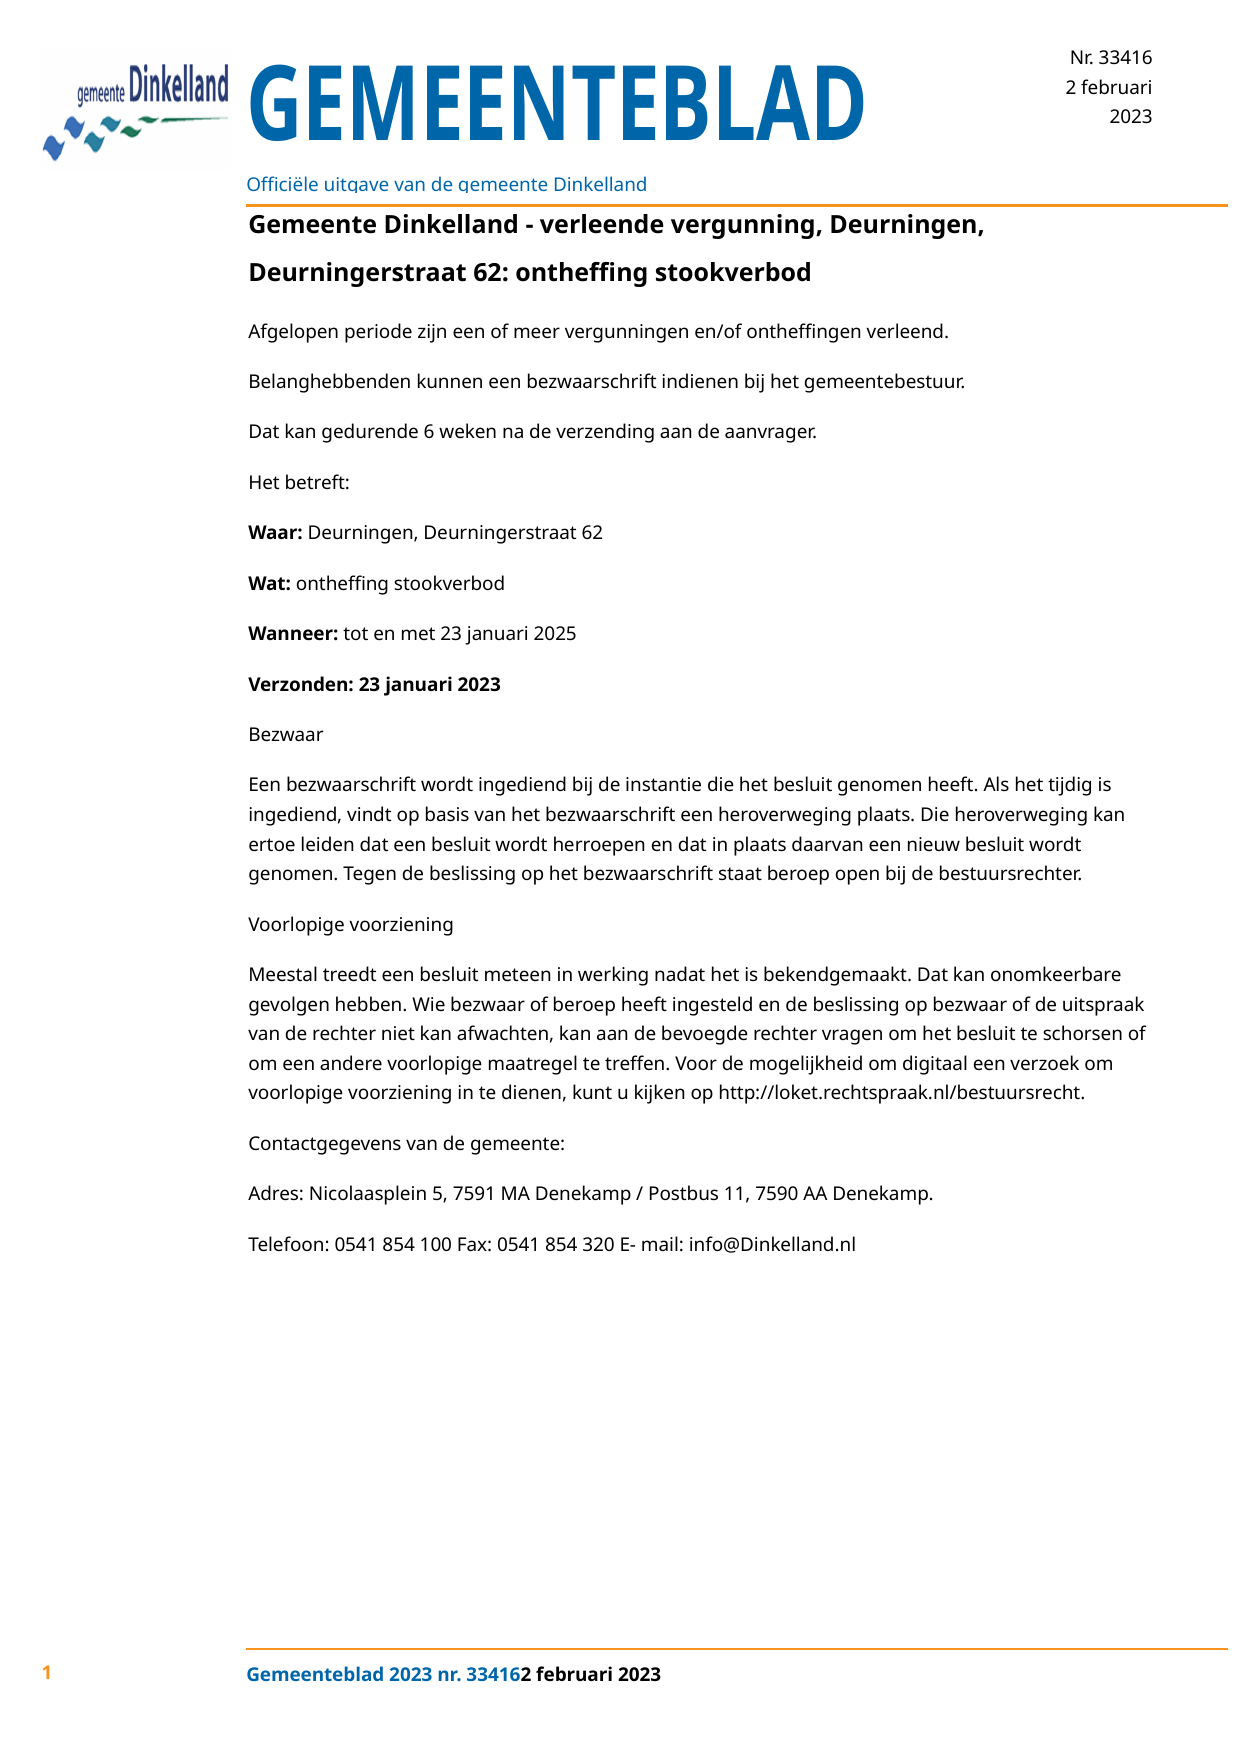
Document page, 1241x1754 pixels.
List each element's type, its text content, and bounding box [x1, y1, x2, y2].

text Wat: ontheffing stookverbod [248, 570, 1152, 596]
text Dat kan gedurende 6 weken na de verzending aan de aanvrager. [248, 419, 1152, 444]
text Waar: Deurningen, Deurningerstraat 62 [248, 519, 1152, 545]
text Gemeente Dinkelland - verleende vergunning, Deurningen, Deurningerstraat 62: ontheffing stookverbod [248, 207, 1152, 288]
text Het betreft: [248, 469, 1152, 495]
text Verzonden: 23 januari 2023 [248, 671, 1152, 697]
text Afgelopen periode zijn een of meer vergunningen en/of ontheffingen verleend. [248, 318, 1152, 344]
text Contactgegevens van de gemeente: [248, 1130, 1152, 1156]
text Adres: Nicolaasplein 5, 7591 MA Denekamp / Postbus 11, 7590 AA Denekamp. [248, 1180, 1152, 1206]
text Belanghebbenden kunnen een bezwaarschrift indienen bij het gemeentebestuur. [248, 368, 1152, 394]
text Meestal treedt een besluit meteen in werking nadat het is bekendgemaakt. Dat kan onomkeerbare gevolgen hebben. Wie bezwaar of beroep heeft ingesteld en de beslissing op bezwaar of de uitspraak van de rechter niet kan afwachten, kan aan de bevoegde rechter vragen om het besluit te schorsen of om een andere voorlopige maatregel te treffen. Voor de mogelijkheid om digitaal een verzoek om voorlopige voorziening in te dienen, kunt u kijken op http://loket.rechtspraak.nl/bestuursrecht. [248, 961, 1152, 1105]
text Bezwaar [248, 721, 1152, 747]
text Wanneer: tot en met 23 januari 2025 [248, 620, 1152, 646]
text Voorlopige voorziening [248, 911, 1152, 937]
picture [41, 47, 231, 172]
text Telefoon: 0541 854 100 Fax: 0541 854 320 E- mail: info@Dinkelland.nl [248, 1231, 1152, 1257]
text Een bezwaarschrift wordt ingediend bij de instantie die het besluit genomen heeft. Als het tijdig is ingediend, vindt op basis van het bezwaarschrift een heroverweging plaats. Die heroverweging kan ertoe leiden dat een besluit wordt herroepen en dat in plaats daarvan een nieuw besluit wordt genomen. Tegen de beslissing op het bezwaarschrift staat beroep open bij de bestuursrechter. [248, 772, 1152, 886]
